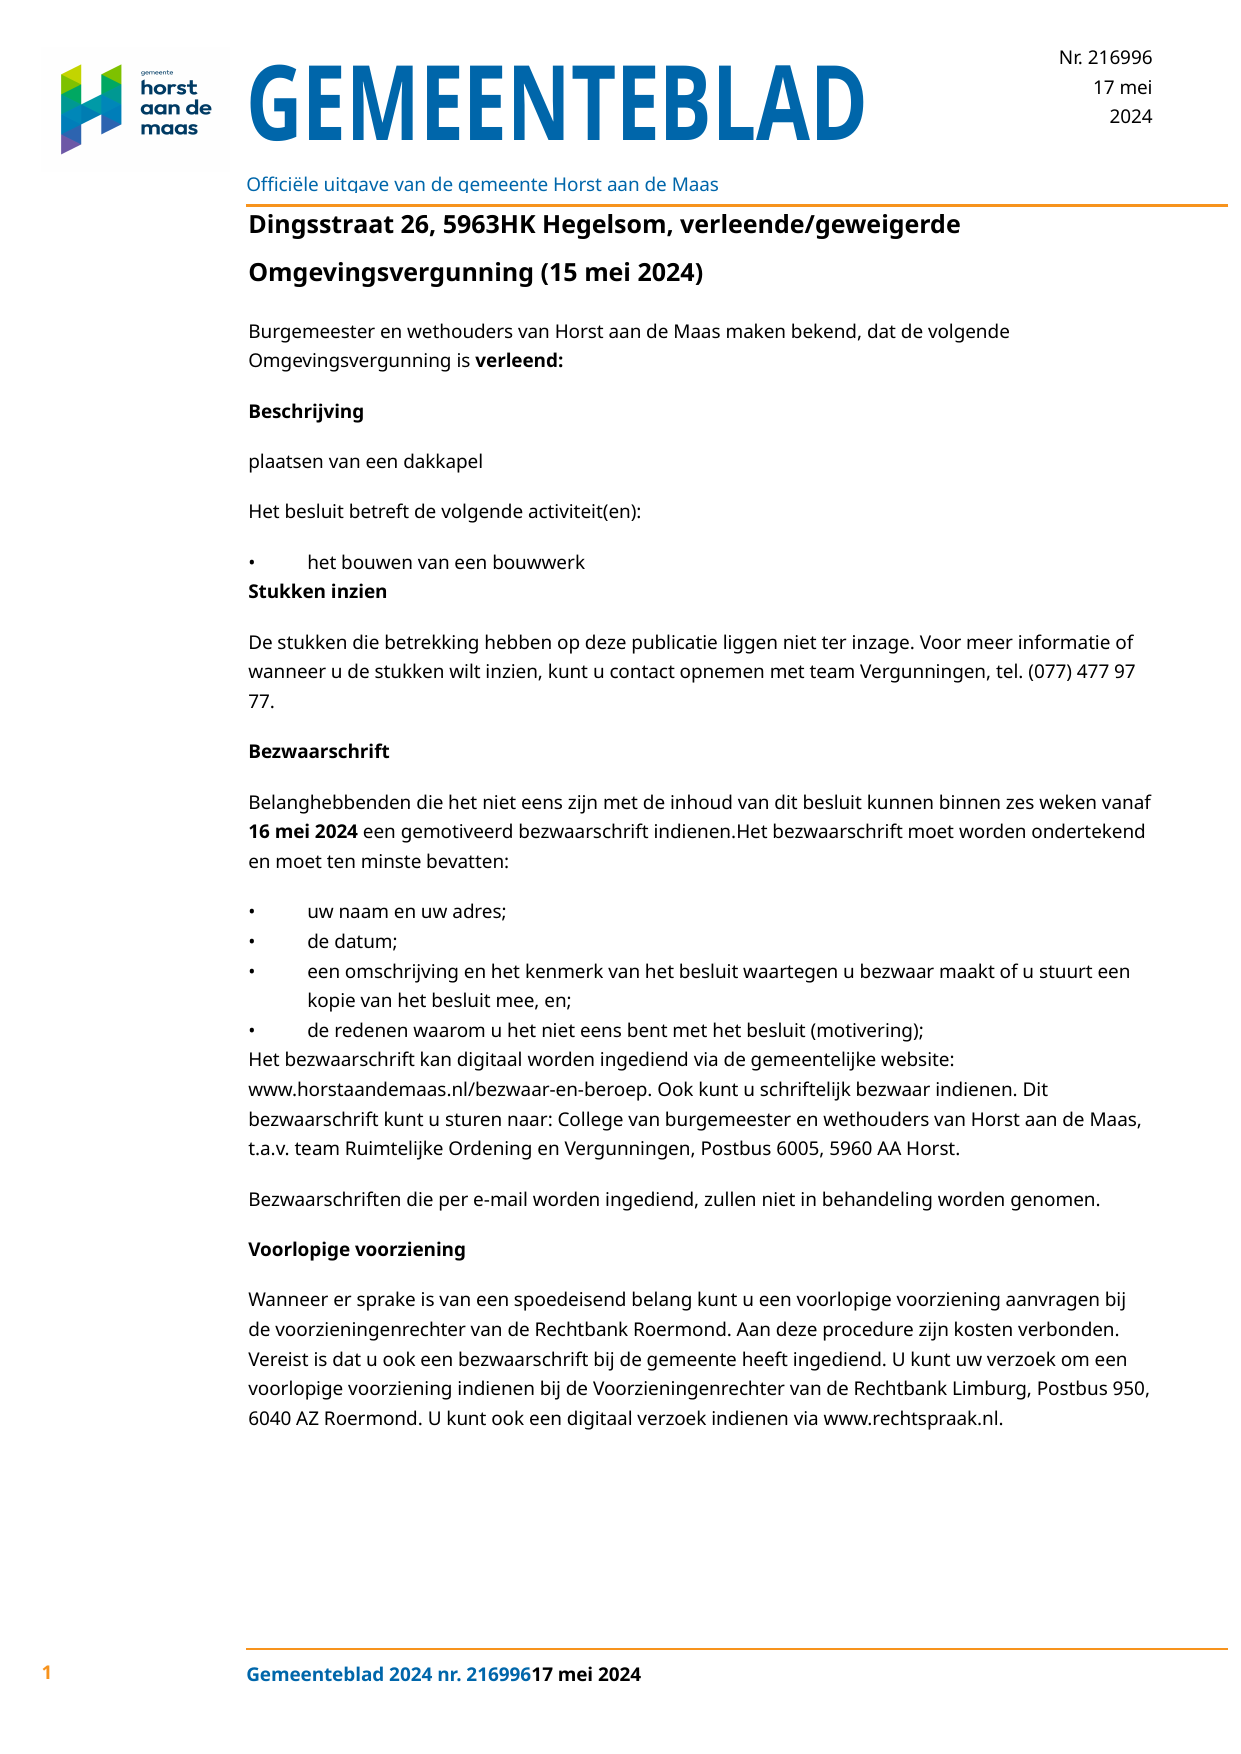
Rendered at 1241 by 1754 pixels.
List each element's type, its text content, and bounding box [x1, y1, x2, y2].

list de datum; [248, 928, 1152, 954]
text Stukken inzien [248, 579, 1152, 604]
text Belanghebbenden die het niet eens zijn met de inhoud van dit besluit kunnen binnen zes weken vanaf 16 mei 2024 een gemotiveerd bezwaarschrift indienen.Het bezwaarschrift moet worden ondertekend en moet ten minste bevatten: [248, 789, 1152, 874]
text Dingsstraat 26, 5963HK Hegelsom, verleende/geweigerde Omgevingsvergunning (15 mei 2024) [248, 207, 1152, 288]
text De stukken die betrekking hebben op deze publicatie liggen niet ter inzage. Voor meer informatie of wanneer u de stukken wilt inzien, kunt u contact opnemen met team Vergunningen, tel. (077) 477 97 77. [248, 629, 1152, 714]
text Voorlopige voorziening [248, 1236, 1152, 1262]
list de redenen waarom u het niet eens bent met het besluit (motivering); [248, 1017, 1152, 1043]
text Beschrijving [248, 398, 1152, 424]
text plaatsen van een dakkapel [248, 448, 1152, 474]
picture [41, 47, 231, 172]
text Burgemeester en wethouders van Horst aan de Maas maken bekend, dat de volgende Omgevingsvergunning is verleend: [248, 318, 1152, 373]
text Het bezwaarschrift kan digitaal worden ingediend via de gemeentelijke website: www.horstaandemaas.nl/bezwaar-en-beroep. Ook kunt u schriftelijk bezwaar indienen. Dit bezwaarschrift kunt u sturen naar: College van burgemeester en wethouders van Horst aan de Maas, t.a.v. team Ruimtelijke Ordening en Vergunningen, Postbus 6005, 5960 AA Horst. [248, 1047, 1152, 1161]
list het bouwen van een bouwwerk [248, 549, 1152, 575]
text Bezwaarschriften die per e-mail worden ingediend, zullen niet in behandeling worden genomen. [248, 1186, 1152, 1212]
text Bezwaarschrift [248, 739, 1152, 764]
list een omschrijving en het kenmerk van het besluit waartegen u bezwaar maakt of u stuurt een kopie van het besluit mee, en; [248, 958, 1152, 1013]
list uw naam en uw adres; [248, 899, 1152, 924]
text Het besluit betreft de volgende activiteit(en): [248, 499, 1152, 524]
text Wanneer er sprake is van een spoedeisend belang kunt u een voorlopige voorziening aanvragen bij de voorzieningenrechter van de Rechtbank Roermond. Aan deze procedure zijn kosten verbonden. Vereist is dat u ook een bezwaarschrift bij de gemeente heeft ingediend. U kunt uw verzoek om een voorlopige voorziening indienen bij de Voorzieningenrechter van de Rechtbank Limburg, Postbus 950, 6040 AZ Roermond. U kunt ook een digitaal verzoek indienen via www.rechtspraak.nl. [248, 1287, 1152, 1431]
